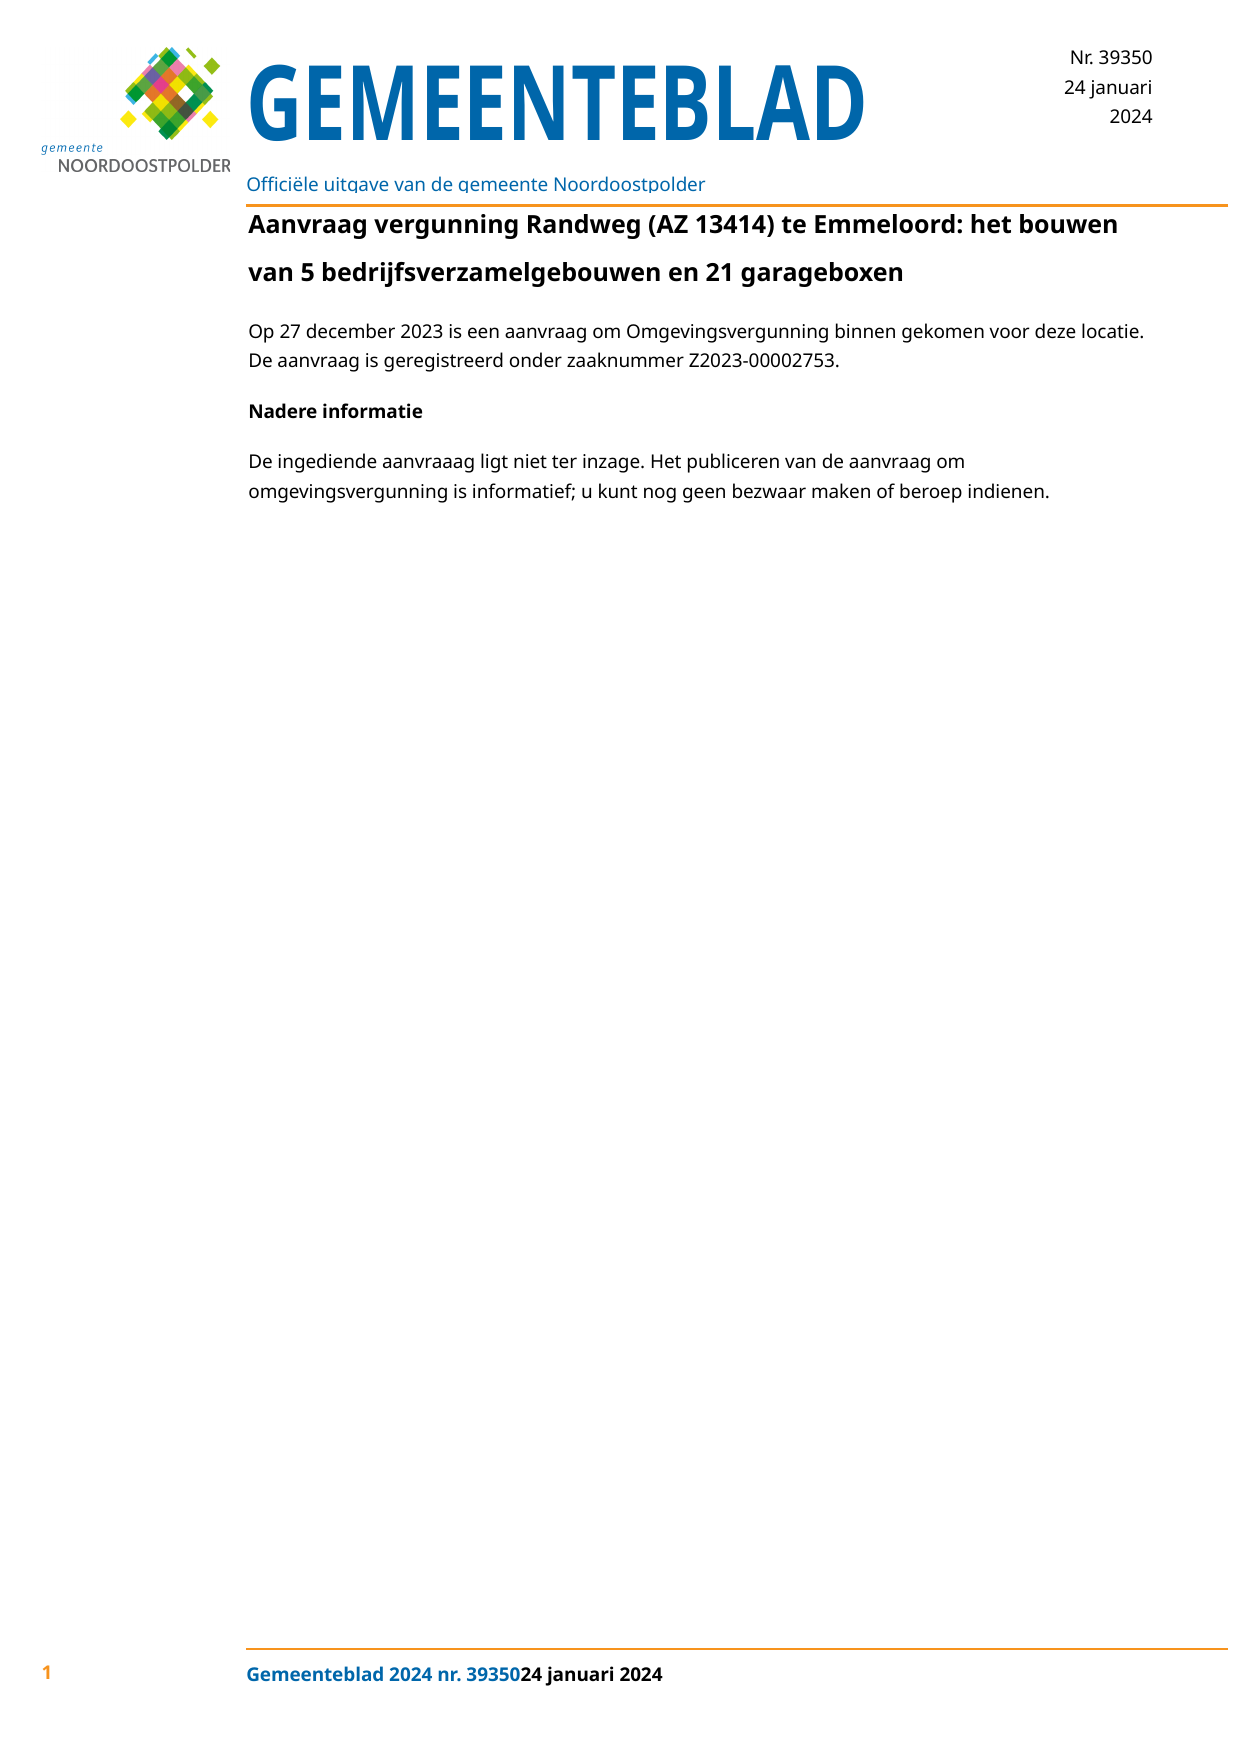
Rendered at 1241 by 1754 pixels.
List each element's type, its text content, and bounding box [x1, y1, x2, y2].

picture [41, 47, 231, 172]
text Aanvraag vergunning Randweg (AZ 13414) te Emmeloord: het bouwen van 5 bedrijfsverzamelgebouwen en 21 garageboxen [248, 207, 1152, 288]
text Nadere informatie [248, 398, 1152, 424]
text Op 27 december 2023 is een aanvraag om Omgevingsvergunning binnen gekomen voor deze locatie. De aanvraag is geregistreerd onder zaaknummer Z2023-00002753. [248, 318, 1152, 373]
text De ingediende aanvraaag ligt niet ter inzage. Het publiceren van de aanvraag om omgevingsvergunning is informatief; u kunt nog geen bezwaar maken of beroep indienen. [248, 448, 1152, 504]
